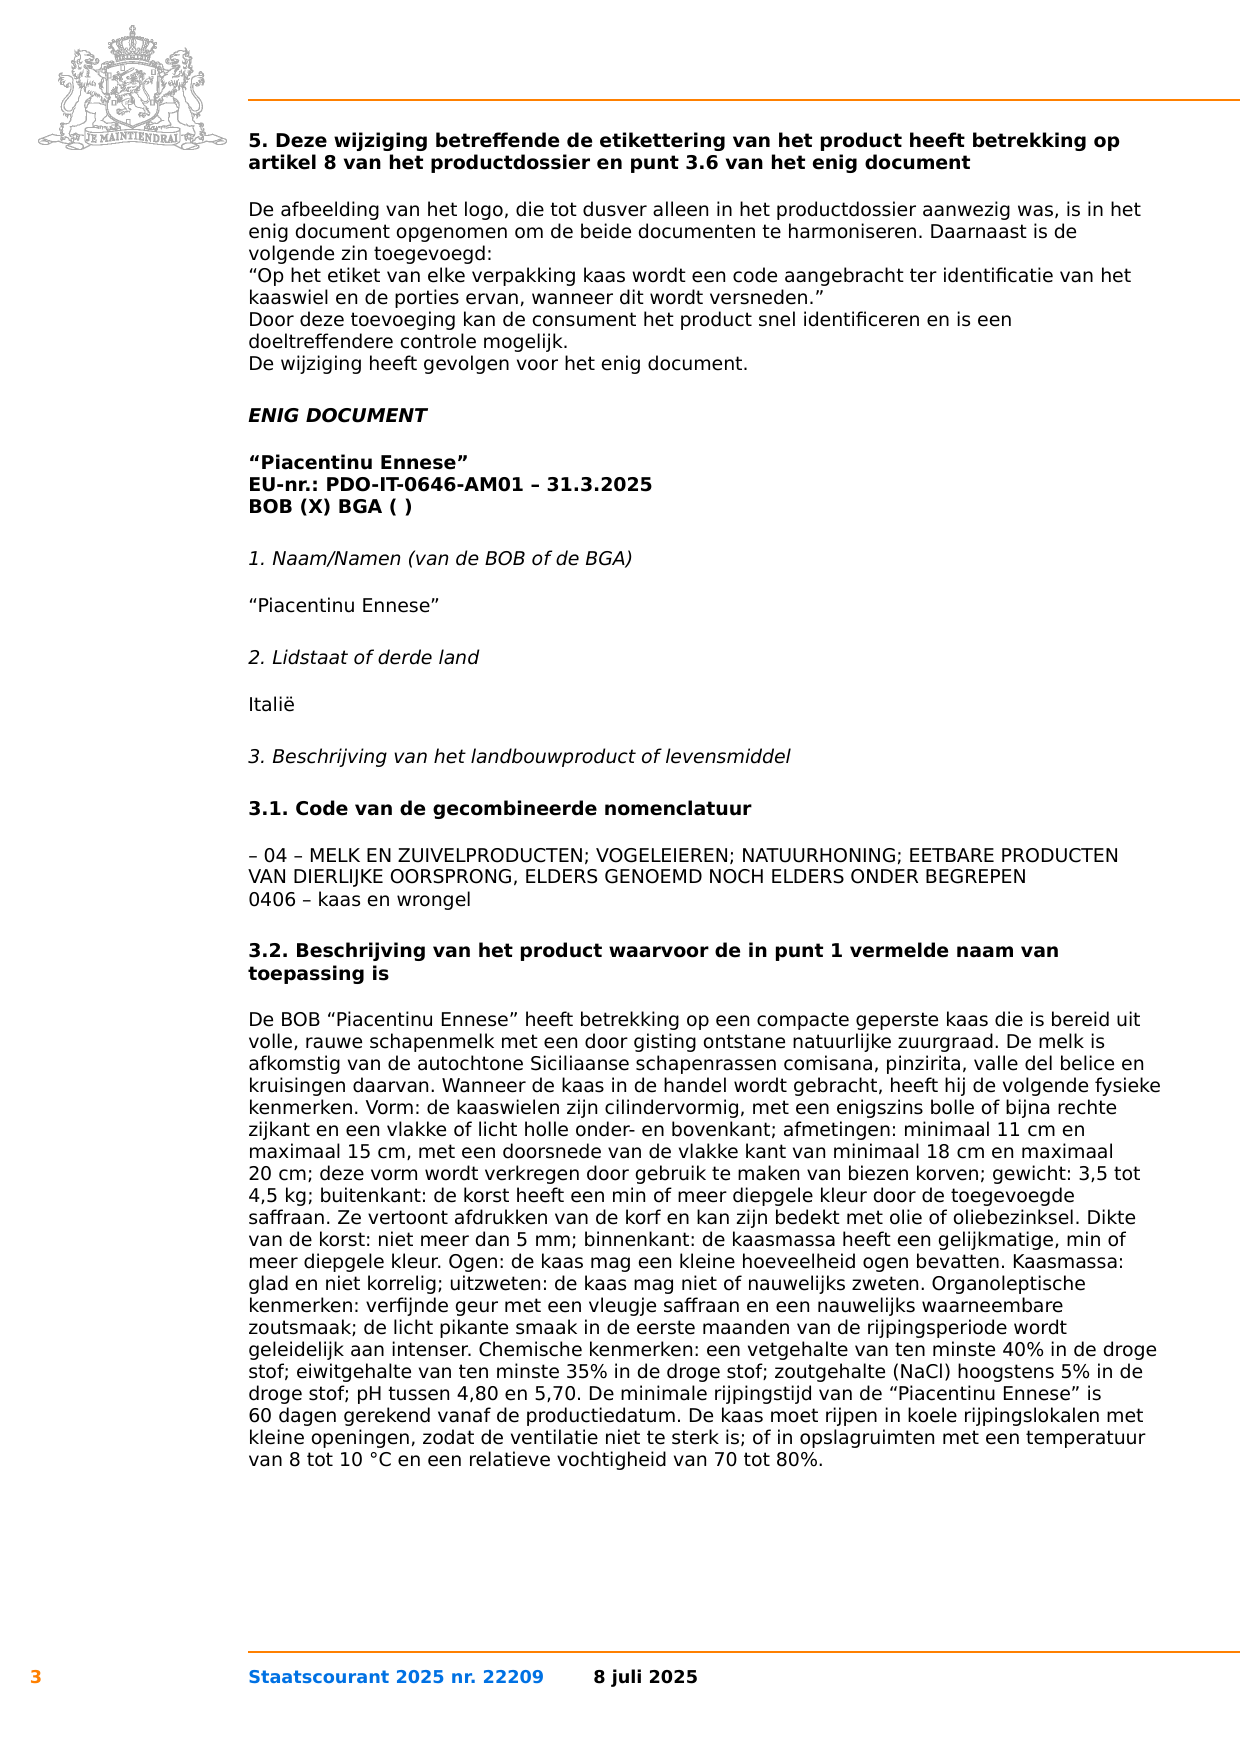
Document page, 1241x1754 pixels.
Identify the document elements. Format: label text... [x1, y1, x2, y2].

text EU-nr.: PDO-IT-0646-AM01 – 31.3.2025 [248, 474, 1163, 496]
subtitle 5. Deze wijziging betreffende de etikettering van het product heeft betrekking op artikel 8 van het productdossier en punt 3.6 van het enig document [248, 130, 1163, 174]
text – 04 – MELK EN ZUIVELPRODUCTEN; VOGELEIEREN; NATUURHONING; EETBARE PRODUCTEN VAN DIERLIJKE OORSPRONG, ELDERS GENOEMD NOCH ELDERS ONDER BEGREPEN [248, 844, 1163, 888]
text “Piacentinu Ennese” [248, 452, 1163, 474]
subtitle 1. Naam/Namen (van de BOB of de BGA) [248, 548, 1163, 569]
subtitle 2. Lidstaat of derde land [248, 647, 1163, 668]
picture [38, 25, 227, 150]
text De afbeelding van het logo, die tot dusver alleen in het productdossier aanwezig was, is in het enig document opgenomen om de beide documenten te harmoniseren. Daarnaast is de volgende zin toegevoegd: [248, 199, 1163, 265]
text Italië [248, 693, 1163, 716]
text “Piacentinu Ennese” [248, 594, 1163, 617]
text BOB (X) BGA ( ) [248, 496, 1163, 518]
text 0406 – kaas en wrongel [248, 888, 1163, 910]
subtitle 3.2. Beschrijving van het product waarvoor de in punt 1 vermelde naam van toepassing is [248, 940, 1163, 984]
text “Op het etiket van elke verpakking kaas wordt een code aangebracht ter identificatie van het kaaswiel en de porties ervan, wanneer dit wordt versneden.” [248, 265, 1163, 309]
text De wijziging heeft gevolgen voor het enig document. [248, 353, 1163, 375]
subtitle ENIG DOCUMENT [248, 405, 1163, 427]
text De BOB “Piacentinu Ennese” heeft betrekking op een compacte geperste kaas die is bereid uit volle, rauwe schapenmelk met een door gisting ontstane natuurlijke zuurgraad. De melk is afkomstig van de autochtone Siciliaanse schapenrassen comisana, pinzirita, valle del belice en kruisingen daarvan. Wanneer de kaas in de handel wordt gebracht, heeft hij de volgende fysieke kenmerken. Vorm: de kaaswielen zijn cilindervormig, met een enigszins bolle of bijna rechte zijkant en een vlakke of licht holle onder- en bovenkant; afmetingen: minimaal 11 cm en maximaal 15 cm, met een doorsnede van de vlakke kant van minimaal 18 cm en maximaal 20 cm; deze vorm wordt verkregen door gebruik te maken van biezen korven; gewicht: 3,5 tot 4,5 kg; buitenkant: de korst heeft een min of meer diepgele kleur door de toegevoegde saffraan. Ze vertoont afdrukken van de korf en kan zijn bedekt met olie of oliebezinksel. Dikte van de korst: niet meer dan 5 mm; binnenkant: de kaasmassa heeft een gelijkmatige, min of meer diepgele kleur. Ogen: de kaas mag een kleine hoeveelheid ogen bevatten. Kaasmassa: glad en niet korrelig; uitzweten: de kaas mag niet of nauwelijks zweten. Organoleptische kenmerken: verfijnde geur met een vleugje saffraan en een nauwelijks waarneembare zoutsmaak; de licht pikante smaak in de eerste maanden van de rijpingsperiode wordt geleidelijk aan intenser. Chemische kenmerken: een vetgehalte van ten minste 40% in de droge stof; eiwitgehalte van ten minste 35% in de droge stof; zoutgehalte (NaCl) hoogstens 5% in de droge stof; pH tussen 4,80 en 5,70. De minimale rijpingstijd van de “Piacentinu Ennese” is 60 dagen gerekend vanaf de productiedatum. De kaas moet rijpen in koele rijpingslokalen met kleine openingen, zodat de ventilatie niet te sterk is; of in opslagruimten met een temperatuur van 8 tot 10 °C en een relatieve vochtigheid van 70 tot 80%. [248, 1009, 1163, 1471]
subtitle 3. Beschrijving van het landbouwproduct of levensmiddel [248, 746, 1163, 767]
subtitle 3.1. Code van de gecombineerde nomenclatuur [248, 797, 1163, 819]
text Door deze toevoeging kan de consument het product snel identificeren en is een doeltreffendere controle mogelijk. [248, 309, 1163, 353]
